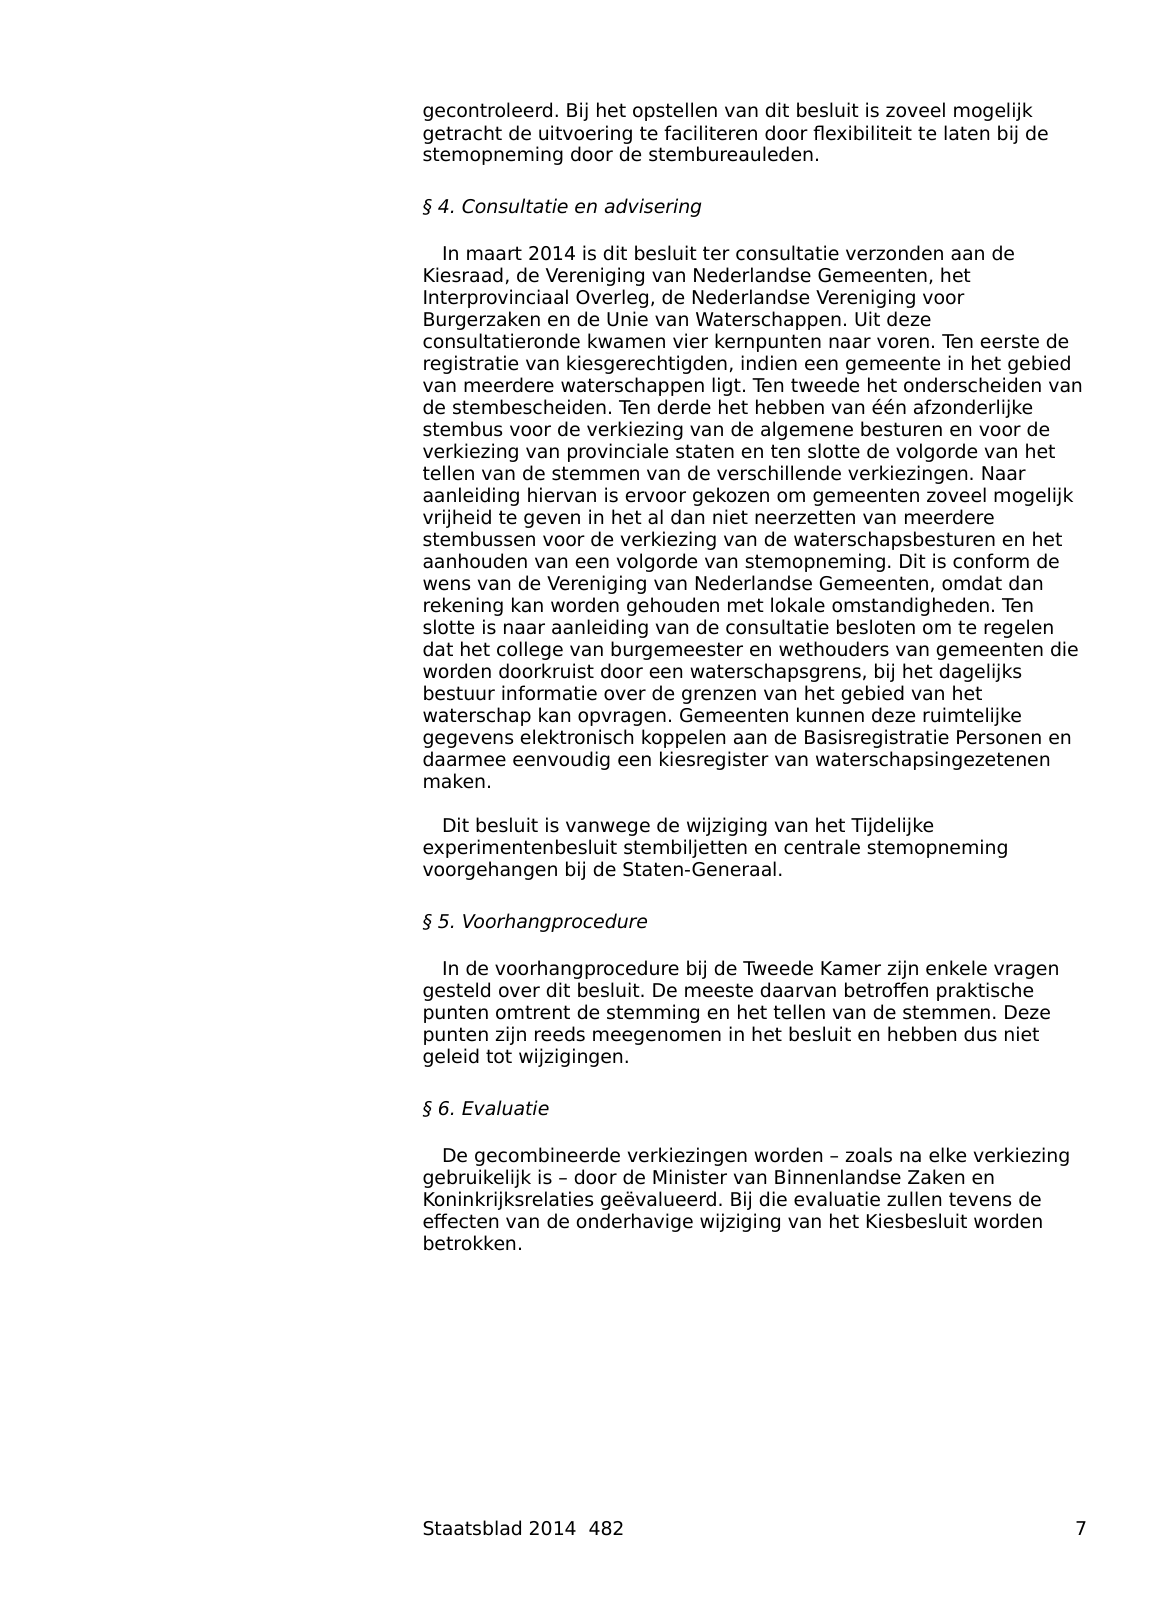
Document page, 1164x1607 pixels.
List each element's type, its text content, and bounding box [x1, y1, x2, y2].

subtitle § 4. Consultatie en advisering [422, 196, 1087, 218]
subtitle § 5. Voorhangprocedure [422, 911, 1087, 933]
text Dit besluit is vanwege de wijziging van het Tijdelijke experimentenbesluit stembiljetten en centrale stemopneming voorgehangen bij de Staten-Generaal. [422, 815, 1087, 881]
text In maart 2014 is dit besluit ter consultatie verzonden aan de Kiesraad, de Vereniging van Nederlandse Gemeenten, het Interprovinciaal Overleg, de Nederlandse Vereniging voor Burgerzaken en de Unie van Waterschappen. Uit deze consultatieronde kwamen vier kernpunten naar voren. Ten eerste de registratie van kiesgerechtigden, indien een gemeente in het gebied van meerdere waterschappen ligt. Ten tweede het onderscheiden van de stembescheiden. Ten derde het hebben van één afzonderlijke stembus voor de verkiezing van de algemene besturen en voor de verkiezing van provinciale staten en ten slotte de volgorde van het tellen van de stemmen van de verschillende verkiezingen. Naar aanleiding hiervan is ervoor gekozen om gemeenten zoveel mogelijk vrijheid te geven in het al dan niet neerzetten van meerdere stembussen voor de verkiezing van de waterschapsbesturen en het aanhouden van een volgorde van stemopneming. Dit is conform de wens van de Vereniging van Nederlandse Gemeenten, omdat dan rekening kan worden gehouden met lokale omstandigheden. Ten slotte is naar aanleiding van de consultatie besloten om te regelen dat het college van burgemeester en wethouders van gemeenten die worden doorkruist door een waterschapsgrens, bij het dagelijks bestuur informatie over de grenzen van het gebied van het waterschap kan opvragen. Gemeenten kunnen deze ruimtelijke gegevens elektronisch koppelen aan de Basisregistratie Personen en daarmee eenvoudig een kiesregister van waterschapsingezetenen maken. [422, 243, 1087, 793]
text De gecombineerde verkiezingen worden – zoals na elke verkiezing gebruikelijk is – door de Minister van Binnenlandse Zaken en Koninkrijksrelaties geëvalueerd. Bij die evaluatie zullen tevens de effecten van de onderhavige wijziging van het Kiesbesluit worden betrokken. [422, 1145, 1087, 1255]
text gecontroleerd. Bij het opstellen van dit besluit is zoveel mogelijk getracht de uitvoering te faciliteren door flexibiliteit te laten bij de stemopneming door de stembureauleden. [422, 100, 1087, 166]
text In de voorhangprocedure bij de Tweede Kamer zijn enkele vragen gesteld over dit besluit. De meeste daarvan betroffen praktische punten omtrent de stemming en het tellen van de stemmen. Deze punten zijn reeds meegenomen in het besluit en hebben dus niet geleid tot wijzigingen. [422, 958, 1087, 1068]
subtitle § 6. Evaluatie [422, 1098, 1087, 1120]
